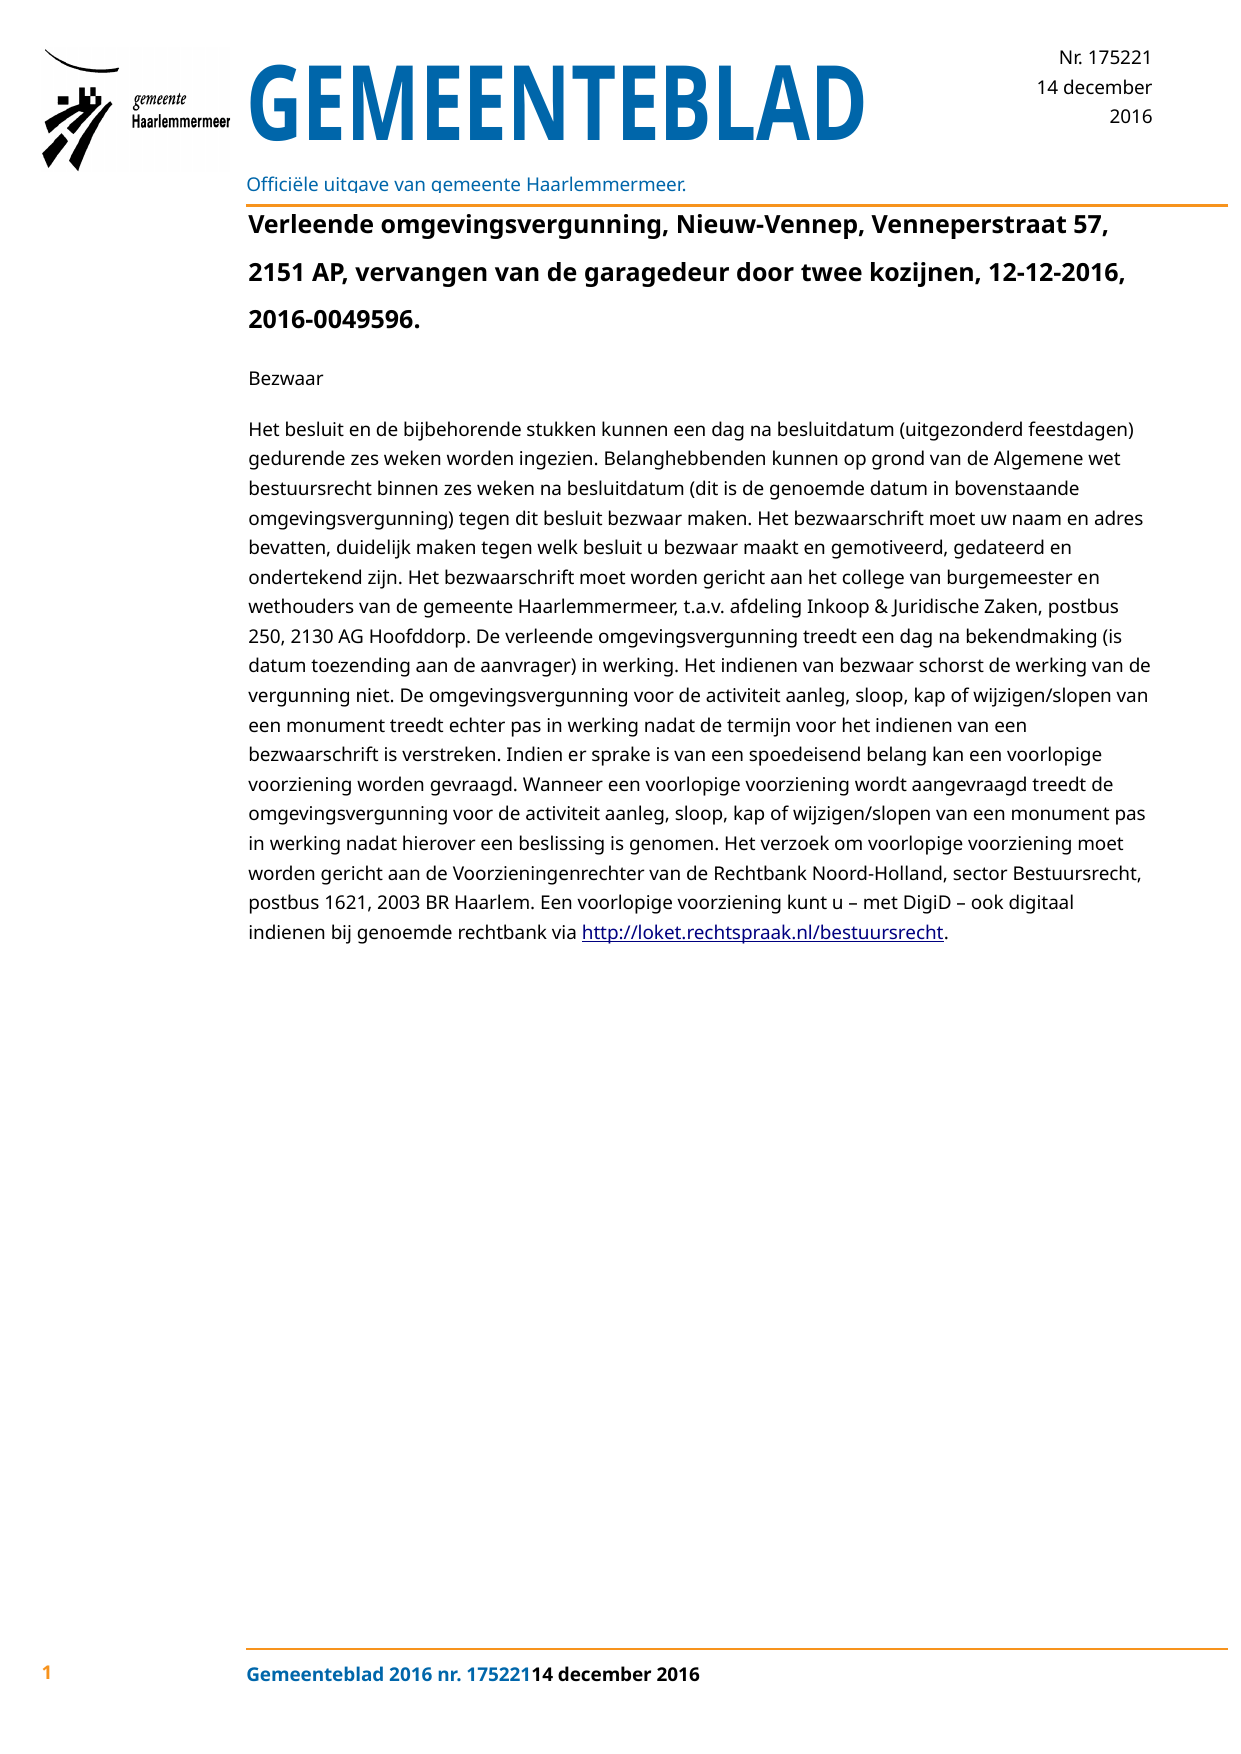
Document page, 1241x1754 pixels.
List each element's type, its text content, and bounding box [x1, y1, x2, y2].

text Het besluit en de bijbehorende stukken kunnen een dag na besluitdatum (uitgezonderd feestdagen) gedurende zes weken worden ingezien. Belanghebbenden kunnen op grond van de Algemene wet bestuursrecht binnen zes weken na besluitdatum (dit is de genoemde datum in bovenstaande omgevingsvergunning) tegen dit besluit bezwaar maken. Het bezwaarschrift moet uw naam en adres bevatten, duidelijk maken tegen welk besluit u bezwaar maakt en gemotiveerd, gedateerd en ondertekend zijn. Het bezwaarschrift moet worden gericht aan het college van burgemeester en wethouders van de gemeente Haarlemmermeer, t.a.v. afdeling Inkoop & Juridische Zaken, postbus 250, 2130 AG Hoofddorp. De verleende omgevingsvergunning treedt een dag na bekendmaking (is datum toezending aan de aanvrager) in werking. Het indienen van bezwaar schorst de werking van de vergunning niet. De omgevingsvergunning voor de activiteit aanleg, sloop, kap of wijzigen/slopen van een monument treedt echter pas in werking nadat de termijn voor het indienen van een bezwaarschrift is verstreken. Indien er sprake is van een spoedeisend belang kan een voorlopige voorziening worden gevraagd. Wanneer een voorlopige voorziening wordt aangevraagd treedt de omgevingsvergunning voor de activiteit aanleg, sloop, kap of wijzigen/slopen van een monument pas in werking nadat hierover een beslissing is genomen. Het verzoek om voorlopige voorziening moet worden gericht aan de Voorzieningenrechter van de Rechtbank Noord-Holland, sector Bestuursrecht, postbus 1621, 2003 BR Haarlem. Een voorlopige voorziening kunt u – met DigiD – ook digitaal indienen bij genoemde rechtbank via http://loket.rechtspraak.nl/bestuursrecht. [248, 416, 1152, 944]
picture [41, 47, 231, 172]
text Verleende omgevingsvergunning, Nieuw-Vennep, Venneperstraat 57, 2151 AP, vervangen van de garagedeur door twee kozijnen, 12-12-2016, 2016-0049596. [248, 207, 1152, 336]
text Bezwaar [248, 366, 1152, 391]
